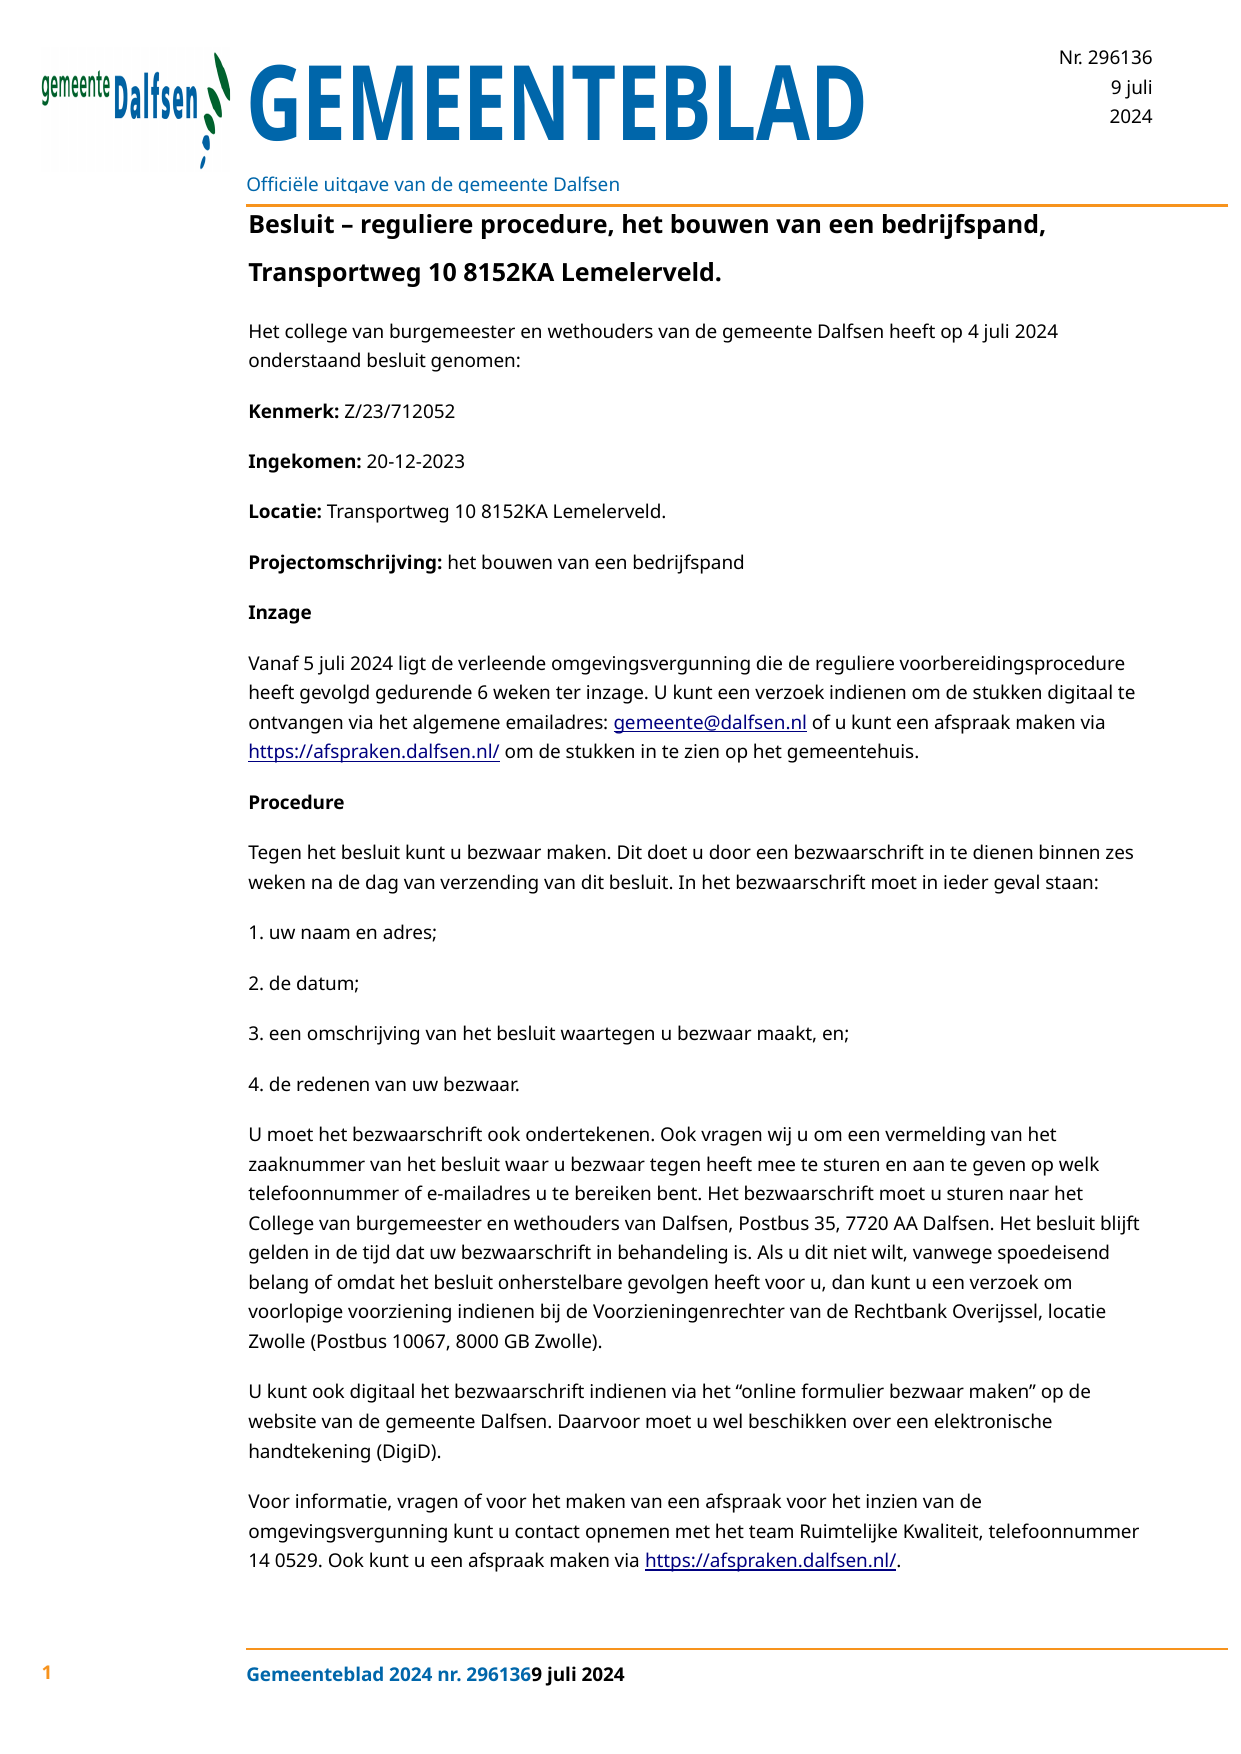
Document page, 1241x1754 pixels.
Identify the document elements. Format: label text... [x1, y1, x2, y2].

text Vanaf 5 juli 2024 ligt de verleende omgevingsvergunning die de reguliere voorbereidingsprocedure heeft gevolgd gedurende 6 weken ter inzage. U kunt een verzoek indienen om de stukken digitaal te ontvangen via het algemene emailadres: gemeente@dalfsen.nl of u kunt een afspraak maken via https://afspraken.dalfsen.nl/ om de stukken in te zien op het gemeentehuis. [248, 650, 1152, 764]
text Locatie: Transportweg 10 8152KA Lemelerveld. [248, 499, 1152, 524]
text U kunt ook digitaal het bezwaarschrift indienen via het “online formulier bezwaar maken” op de website van de gemeente Dalfsen. Daarvoor moet u wel beschikken over een elektronische handtekening (DigiD). [248, 1379, 1152, 1464]
text Voor informatie, vragen of voor het maken van een afspraak voor het inzien van de omgevingsvergunning kunt u contact opnemen met het team Ruimtelijke Kwaliteit, telefoonnummer 14 0529. Ook kunt u een afspraak maken via https://afspraken.dalfsen.nl/. [248, 1488, 1152, 1573]
text Het college van burgemeester en wethouders van de gemeente Dalfsen heeft op 4 juli 2024 onderstaand besluit genomen: [248, 318, 1152, 373]
text Besluit – reguliere procedure, het bouwen van een bedrijfspand, Transportweg 10 8152KA Lemelerveld. [248, 207, 1152, 288]
text U moet het bezwaarschrift ook ondertekenen. Ook vragen wij u om een vermelding van het zaaknummer van het besluit waar u bezwaar tegen heeft mee te sturen en aan te geven op welk telefoonnummer of e-mailadres u te bereiken bent. Het bezwaarschrift moet u sturen naar het College van burgemeester en wethouders van Dalfsen, Postbus 35, 7720 AA Dalfsen. Het besluit blijft gelden in de tijd dat uw bezwaarschrift in behandeling is. Als u dit niet wilt, vanwege spoedeisend belang of omdat het besluit onherstelbare gevolgen heeft voor u, dan kunt u een verzoek om voorlopige voorziening indienen bij de Voorzieningenrechter van de Rechtbank Overijssel, locatie Zwolle (Postbus 10067, 8000 GB Zwolle). [248, 1121, 1152, 1354]
text 2. de datum; [248, 970, 1152, 996]
text 4. de redenen van uw bezwaar. [248, 1071, 1152, 1097]
text Inzage [248, 599, 1152, 625]
text Ingekomen: 20-12-2023 [248, 448, 1152, 474]
text 3. een omschrijving van het besluit waartegen u bezwaar maakt, en; [248, 1020, 1152, 1046]
text 1. uw naam en adres; [248, 919, 1152, 945]
text Procedure [248, 789, 1152, 815]
text Kenmerk: Z/23/712052 [248, 398, 1152, 424]
picture [41, 47, 231, 172]
text Tegen het besluit kunt u bezwaar maken. Dit doet u door een bezwaarschrift in te dienen binnen zes weken na de dag van verzending van dit besluit. In het bezwaarschrift moet in ieder geval staan: [248, 839, 1152, 895]
text Projectomschrijving: het bouwen van een bedrijfspand [248, 549, 1152, 575]
